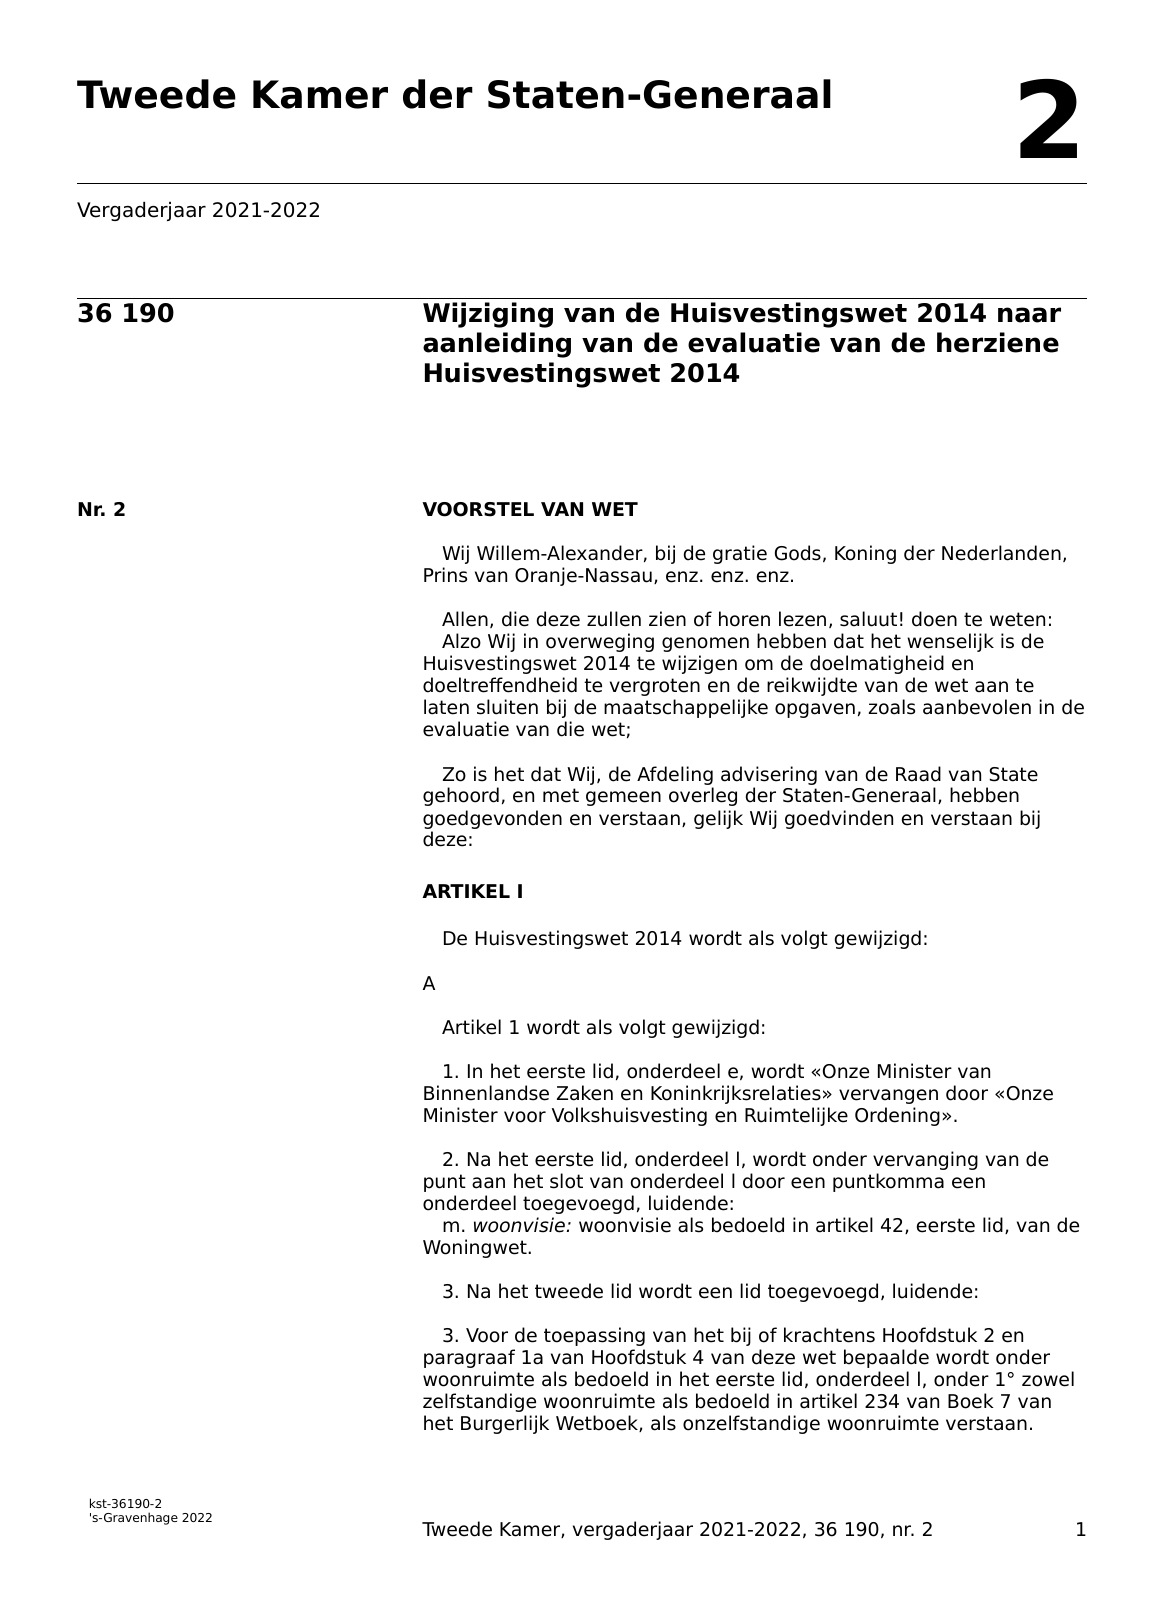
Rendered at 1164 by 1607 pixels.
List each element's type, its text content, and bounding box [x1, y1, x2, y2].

text Allen, die deze zullen zien of horen lezen, saluut! doen te weten: [422, 609, 1087, 631]
subtitle ARTIKEL I [422, 881, 1087, 903]
table_header 2 [886, 59, 1087, 183]
table_cell Vergaderjaar 2021-2022 [77, 184, 1087, 298]
text kst-36190-2 [88, 1497, 323, 1511]
text 3. Voor de toepassing van het bij of krachtens Hoofdstuk 2 en paragraaf 1a van Hoofdstuk 4 van deze wet bepaalde wordt onder woonruimte als bedoeld in het eerste lid, onderdeel l, onder 1° zowel zelfstandige woonruimte als bedoeld in artikel 234 van Boek 7 van het Burgerlijk Wetboek, als onzelfstandige woonruimte verstaan. [422, 1325, 1087, 1435]
subtitle 36 190 Wijziging van de Huisvestingswet 2014 naar aanleiding van de evaluatie van de herziene Huisvestingswet 2014 [77, 299, 1087, 388]
text 's-Gravenhage 2022 [88, 1511, 323, 1525]
text De Huisvestingswet 2014 wordt als volgt gewijzigd: [422, 928, 1087, 950]
text 1. In het eerste lid, onderdeel e, wordt «Onze Minister van Binnenlandse Zaken en Koninkrijksrelaties» vervangen door «Onze Minister voor Volkshuisvesting en Ruimtelijke Ordening». [422, 1061, 1087, 1127]
text Zo is het dat Wij, de Afdeling advisering van de Raad van State gehoord, en met gemeen overleg der Staten-Generaal, hebben goedgevonden en verstaan, gelijk Wij goedvinden en verstaan bij deze: [422, 763, 1087, 851]
text Artikel 1 wordt als volgt gewijzigd: [422, 1017, 1087, 1039]
text m. woonvisie: woonvisie als bedoeld in artikel 42, eerste lid, van de Woningwet. [422, 1215, 1087, 1259]
table_header Tweede Kamer der Staten-Generaal [77, 59, 886, 183]
text 3. Na het tweede lid wordt een lid toegevoegd, luidende: [422, 1281, 1087, 1303]
text Alzo Wij in overweging genomen hebben dat het wenselijk is de Huisvestingswet 2014 te wijzigen om de doelmatigheid en doeltreffendheid te vergroten en de reikwijdte van de wet aan te laten sluiten bij de maatschappelijke opgaven, zoals aanbevolen in de evaluatie van die wet; [422, 631, 1087, 741]
text 2. Na het eerste lid, onderdeel l, wordt onder vervanging van de punt aan het slot van onderdeel l door een puntkomma een onderdeel toegevoegd, luidende: [422, 1149, 1087, 1215]
text Wij Willem-Alexander, bij de gratie Gods, Koning der Nederlanden, Prins van Oranje-Nassau, enz. enz. enz. [422, 543, 1087, 587]
subtitle Nr. 2 VOORSTEL VAN WET [77, 499, 1087, 521]
text A [422, 972, 1087, 994]
